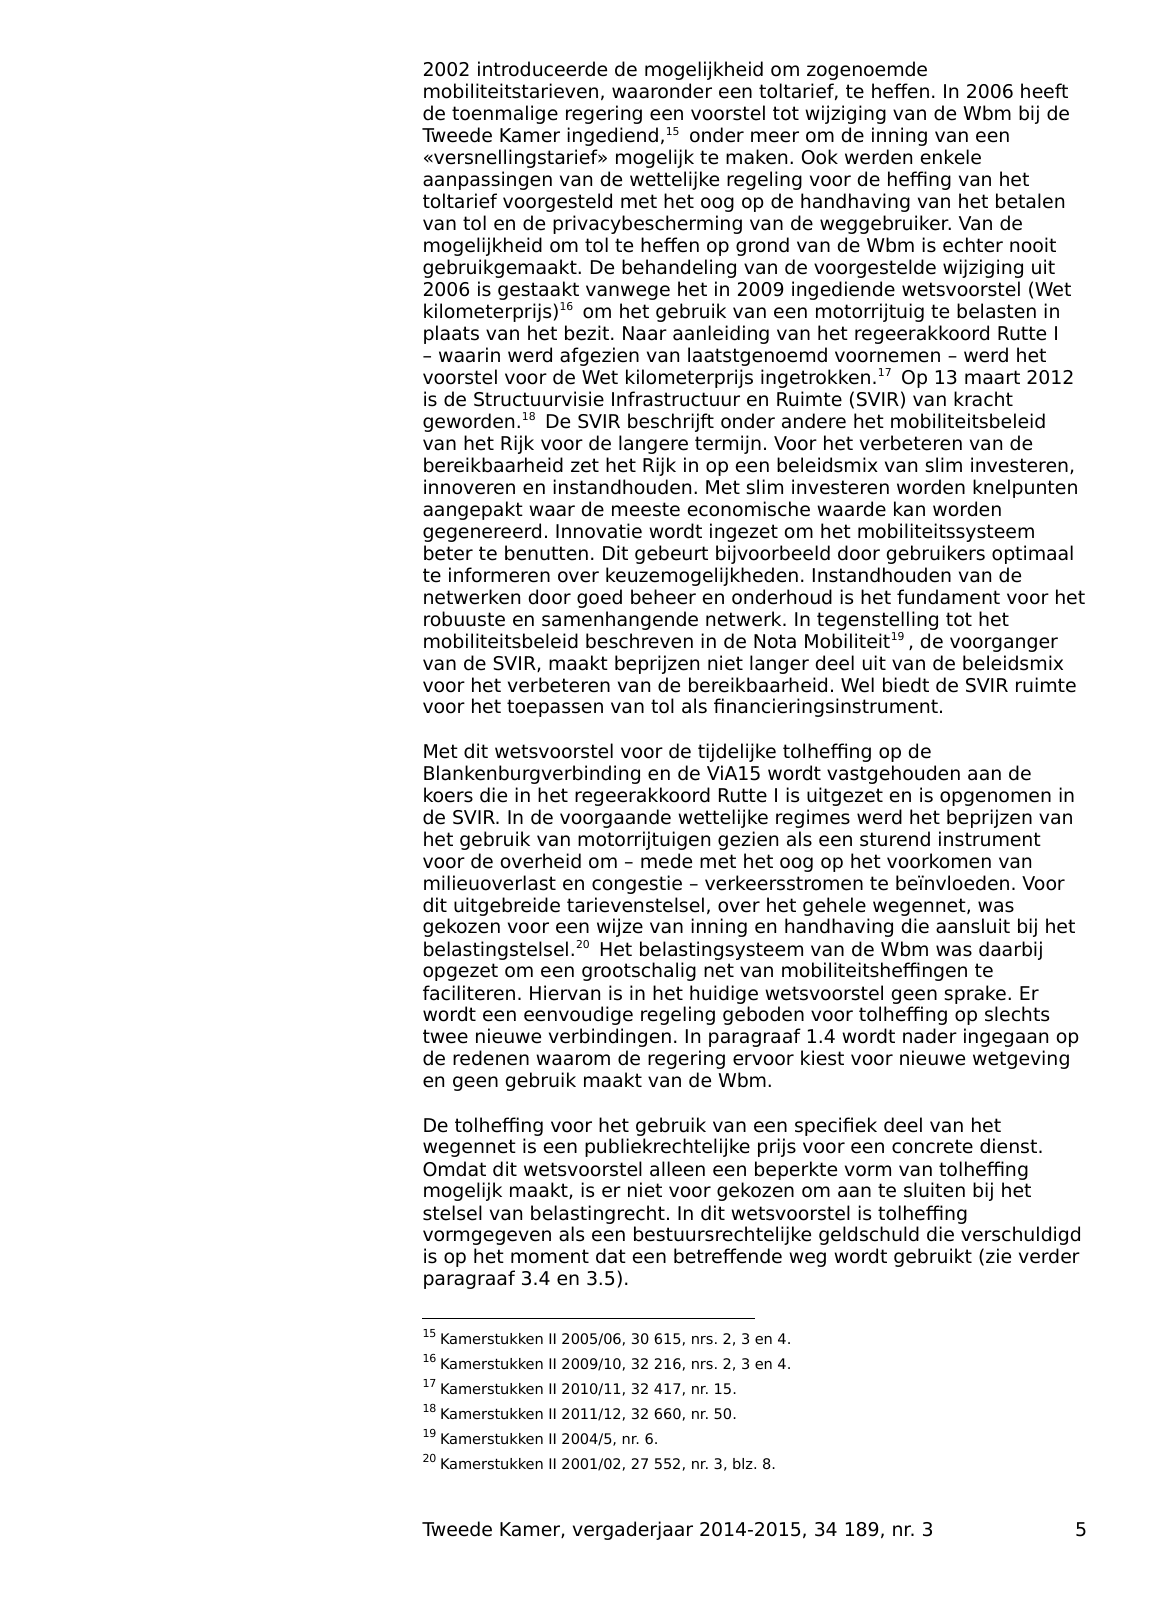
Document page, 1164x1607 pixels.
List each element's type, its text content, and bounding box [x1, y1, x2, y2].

text Kamerstukken II 2011/12, 32 660, nr. 50. [422, 1402, 1087, 1424]
text Met dit wetsvoorstel voor de tijdelijke tolheffing op de Blankenburgverbinding en de ViA15 wordt vastgehouden aan de koers die in het regeerakkoord Rutte I is uitgezet en is opgenomen in de SVIR. In de voorgaande wettelijke regimes werd het beprijzen van het gebruik van motorrijtuigen gezien als een sturend instrument voor de overheid om – mede met het oog op het voorkomen van milieuoverlast en congestie – verkeersstromen te beïnvloeden. Voor dit uitgebreide tarievenstelsel, over het gehele wegennet, was gekozen voor een wijze van inning en handhaving die aansluit bij het belastingstelsel. Het belastingsysteem van de Wbm was daarbij opgezet om een grootschalig net van mobiliteitsheffingen te faciliteren. Hiervan is in het huidige wetsvoorstel geen sprake. Er wordt een eenvoudige regeling geboden voor tolheffing op slechts twee nieuwe verbindingen. In paragraaf 1.4 wordt nader ingegaan op de redenen waarom de regering ervoor kiest voor nieuwe wetgeving en geen gebruik maakt van de Wbm. [422, 741, 1087, 1092]
text Kamerstukken II 2010/11, 32 417, nr. 15. [422, 1377, 1087, 1399]
text De tolheffing voor het gebruik van een specifiek deel van het wegennet is een publiekrechtelijke prijs voor een concrete dienst. Omdat dit wetsvoorstel alleen een beperkte vorm van tolheffing mogelijk maakt, is er niet voor gekozen om aan te sluiten bij het stelsel van belastingrecht. In dit wetsvoorstel is tolheffing vormgegeven als een bestuursrechtelijke geldschuld die verschuldigd is op het moment dat een betreffende weg wordt gebruikt (zie verder paragraaf 3.4 en 3.5). [422, 1114, 1087, 1290]
text Kamerstukken II 2005/06, 30 615, nrs. 2, 3 en 4. [422, 1327, 1087, 1349]
text 2002 introduceerde de mogelijkheid om zogenoemde mobiliteitstarieven, waaronder een toltarief, te heffen. In 2006 heeft de toenmalige regering een voorstel tot wijziging van de Wbm bij de Tweede Kamer ingediend, onder meer om de inning van een «versnellingstarief» mogelijk te maken. Ook werden enkele aanpassingen van de wettelijke regeling voor de heffing van het toltarief voorgesteld met het oog op de handhaving van het betalen van tol en de privacybescherming van de weggebruiker. Van de mogelijkheid om tol te heffen op grond van de Wbm is echter nooit gebruikgemaakt. De behandeling van de voorgestelde wijziging uit 2006 is gestaakt vanwege het in 2009 ingediende wetsvoorstel (Wet kilometerprijs) om het gebruik van een motorrijtuig te belasten in plaats van het bezit. Naar aanleiding van het regeerakkoord Rutte I – waarin werd afgezien van laatstgenoemd voornemen – werd het voorstel voor de Wet kilometerprijs ingetrokken. Op 13 maart 2012 is de Structuurvisie Infrastructuur en Ruimte (SVIR) van kracht geworden. De SVIR beschrijft onder andere het mobiliteitsbeleid van het Rijk voor de langere termijn. Voor het verbeteren van de bereikbaarheid zet het Rijk in op een beleidsmix van slim investeren, innoveren en instandhouden. Met slim investeren worden knelpunten aangepakt waar de meeste economische waarde kan worden gegenereerd. Innovatie wordt ingezet om het mobiliteitssysteem beter te benutten. Dit gebeurt bijvoorbeeld door gebruikers optimaal te informeren over keuzemogelijkheden. Instandhouden van de netwerken door goed beheer en onderhoud is het fundament voor het robuuste en samenhangende netwerk. In tegenstelling tot het mobiliteitsbeleid beschreven in de Nota Mobiliteit, de voorganger van de SVIR, maakt beprijzen niet langer deel uit van de beleidsmix voor het verbeteren van de bereikbaarheid. Wel biedt de SVIR ruimte voor het toepassen van tol als financieringsinstrument. [422, 59, 1087, 718]
text Kamerstukken II 2004/5, nr. 6. [422, 1427, 1087, 1449]
text Kamerstukken II 2009/10, 32 216, nrs. 2, 3 en 4. [422, 1352, 1087, 1374]
text Kamerstukken II 2001/02, 27 552, nr. 3, blz. 8. [422, 1452, 1087, 1474]
